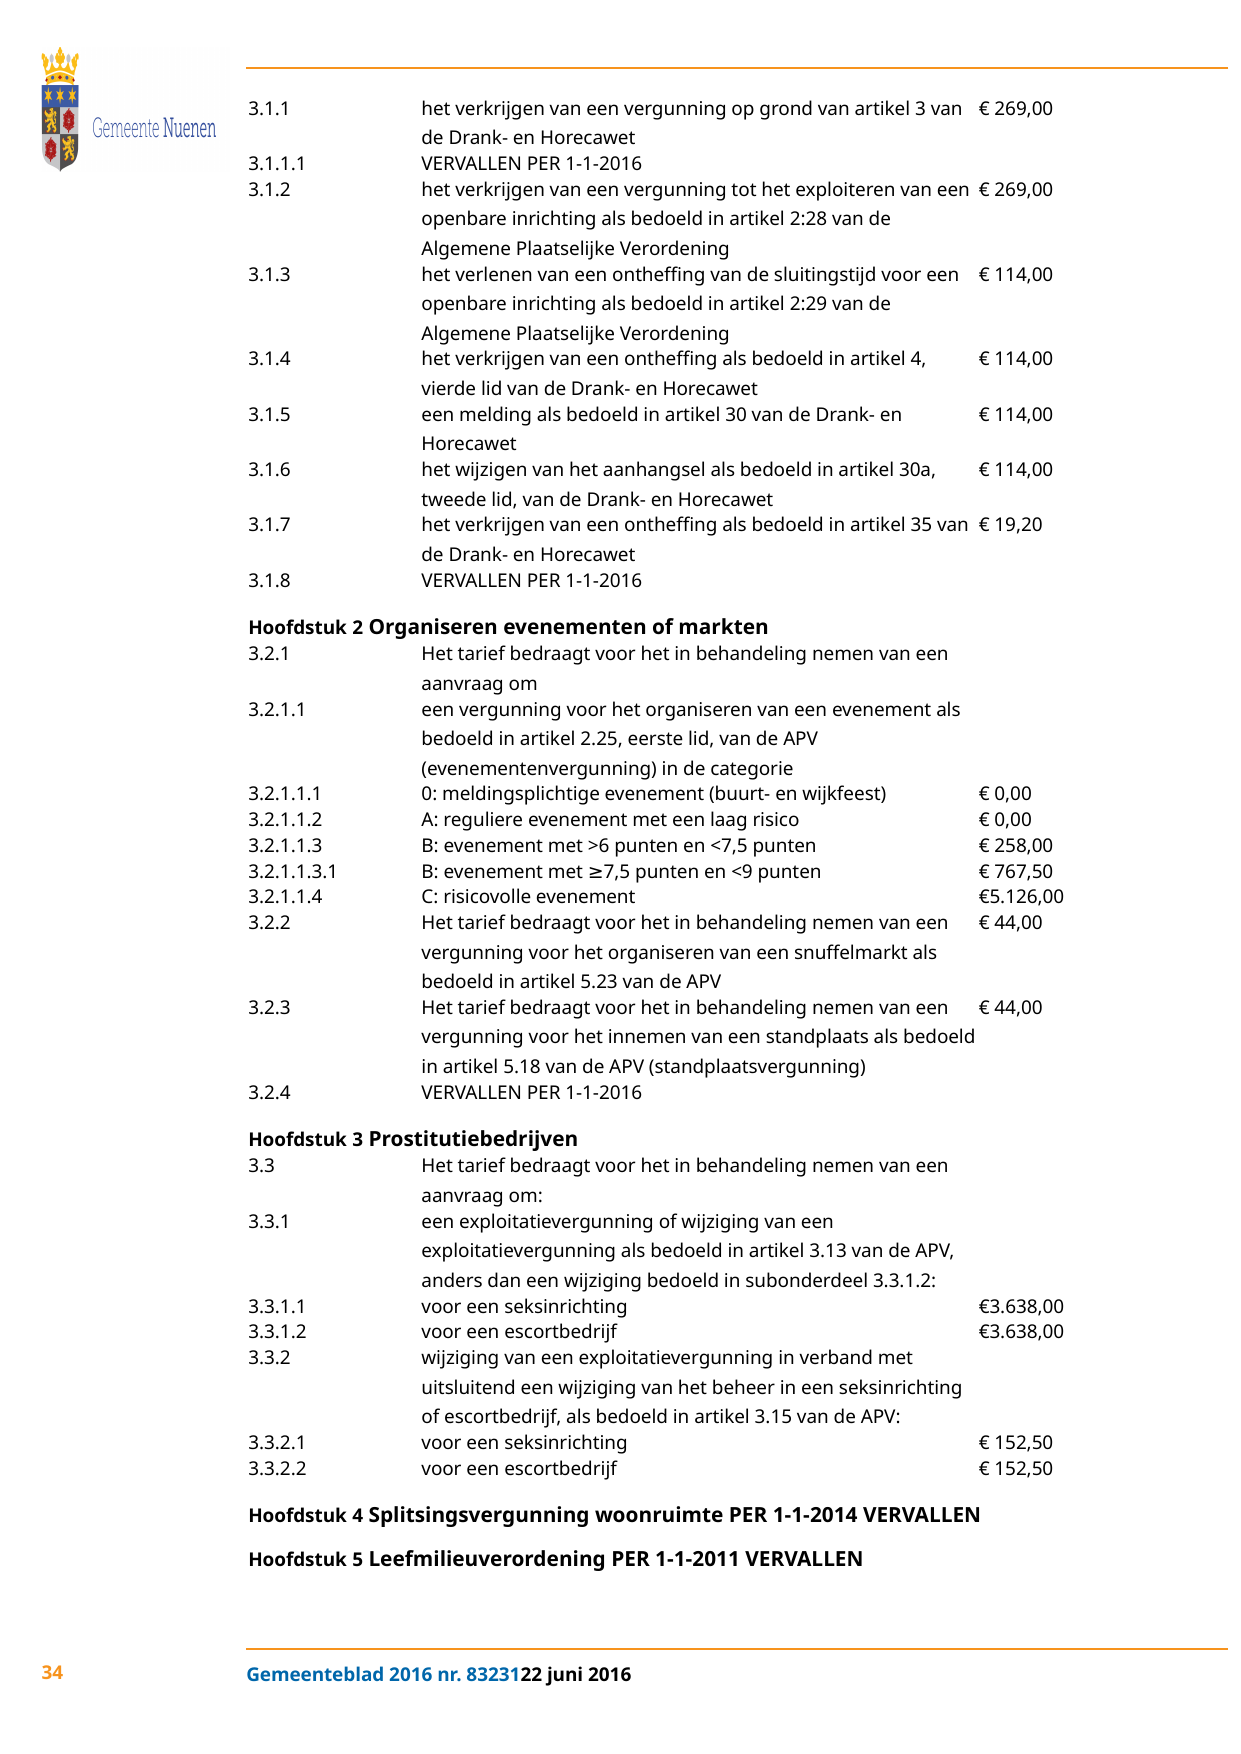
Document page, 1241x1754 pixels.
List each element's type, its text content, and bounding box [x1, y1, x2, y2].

table_cell voor een seksinrichting [421, 1429, 978, 1455]
table_cell € 44,00 [979, 909, 1152, 994]
table_cell Het tarief bedraagt voor het in behandeling nemen van een vergunning voor het innemen van een standplaats als bedoeld in artikel 5.18 van de APV (standplaatsvergunning) [421, 994, 978, 1079]
table_cell €3.638,00 [979, 1293, 1152, 1318]
table_cell VERVALLEN PER 1-1-2016 [421, 1079, 978, 1105]
table_cell 3.2.1.1.1 [248, 781, 421, 806]
table_cell het verkrijgen van een vergunning op grond van artikel 3 van de Drank- en Horecawet [421, 95, 978, 150]
table_cell wijziging van een exploitatievergunning in verband met uitsluitend een wijziging van het beheer in een seksinrichting of escortbedrijf, als bedoeld in artikel 3.15 van de APV: [421, 1344, 978, 1429]
table_header Het tarief bedraagt voor het in behandeling nemen van een aanvraag om: [421, 1153, 978, 1208]
table_cell 3.3.2.2 [248, 1455, 421, 1481]
table_cell VERVALLEN PER 1-1-2016 [421, 150, 978, 176]
table_header 3.3 [248, 1153, 421, 1208]
table_header Het tarief bedraagt voor het in behandeling nemen van een aanvraag om [421, 640, 978, 696]
table_header [979, 640, 1152, 696]
table_header 3.2.1 [248, 640, 421, 696]
table_cell een vergunning voor het organiseren van een evenement als bedoeld in artikel 2.25, eerste lid, van de APV (evenementenvergunning) in de categorie [421, 696, 978, 781]
table_cell € 114,00 [979, 456, 1152, 512]
table_cell een exploitatievergunning of wijziging van een exploitatievergunning als bedoeld in artikel 3.13 van de APV, anders dan een wijziging bedoeld in subonderdeel 3.3.1.2: [421, 1208, 978, 1293]
table_cell € 152,50 [979, 1455, 1152, 1481]
table_cell B: evenement met ≥7,5 punten en <9 punten [421, 858, 978, 883]
table_cell het verkrijgen van een vergunning tot het exploiteren van een openbare inrichting als bedoeld in artikel 2:28 van de Algemene Plaatselijke Verordening [421, 176, 978, 261]
table_cell 3.3.1.2 [248, 1319, 421, 1344]
table_cell € 44,00 [979, 994, 1152, 1079]
table_cell € 114,00 [979, 346, 1152, 401]
table_cell [979, 150, 1152, 176]
table_cell 3.1.1.1 [248, 150, 421, 176]
table_cell € 0,00 [979, 806, 1152, 832]
table_cell 3.2.1.1.2 [248, 806, 421, 832]
table_cell 3.1.2 [248, 176, 421, 261]
table_cell voor een escortbedrijf [421, 1455, 978, 1481]
table_cell € 258,00 [979, 832, 1152, 858]
text Hoofdstuk 2 Organiseren evenementen of markten [248, 612, 1152, 640]
text Hoofdstuk 5 Leefmilieuverordening PER 1-1-2011 VERVALLEN [248, 1544, 1152, 1573]
table_header [979, 1153, 1152, 1208]
table_cell € 269,00 [979, 176, 1152, 261]
table_cell € 114,00 [979, 401, 1152, 456]
table_cell het wijzigen van het aanhangsel als bedoeld in artikel 30a, tweede lid, van de Drank- en Horecawet [421, 456, 978, 512]
table_cell 0: meldingsplichtige evenement (buurt- en wijkfeest) [421, 781, 978, 806]
table_cell 3.1.4 [248, 346, 421, 401]
table_cell €5.126,00 [979, 884, 1152, 909]
table_cell € 269,00 [979, 95, 1152, 150]
table_cell [979, 1344, 1152, 1429]
table_cell 3.1.7 [248, 512, 421, 567]
table_cell 3.1.1 [248, 95, 421, 150]
table_cell 3.2.1.1.3 [248, 832, 421, 858]
table_cell voor een seksinrichting [421, 1293, 978, 1318]
table_cell € 114,00 [979, 261, 1152, 346]
table_cell [979, 696, 1152, 781]
table_cell 3.2.1.1 [248, 696, 421, 781]
table_cell € 152,50 [979, 1429, 1152, 1455]
table_cell 3.1.5 [248, 401, 421, 456]
table_cell € 0,00 [979, 781, 1152, 806]
table_cell € 767,50 [979, 858, 1152, 883]
table_cell C: risicovolle evenement [421, 884, 978, 909]
table_cell 3.2.1.1.3.1 [248, 858, 421, 883]
table_cell €3.638,00 [979, 1319, 1152, 1344]
table_cell 3.3.1.1 [248, 1293, 421, 1318]
table_cell A: reguliere evenement met een laag risico [421, 806, 978, 832]
table_cell B: evenement met >6 punten en <7,5 punten [421, 832, 978, 858]
table_cell 3.3.2.1 [248, 1429, 421, 1455]
table_cell € 19,20 [979, 512, 1152, 567]
table_cell 3.2.4 [248, 1079, 421, 1105]
table_cell [979, 1208, 1152, 1293]
table_cell 3.2.3 [248, 994, 421, 1079]
table_cell [979, 567, 1152, 593]
table_cell VERVALLEN PER 1-1-2016 [421, 567, 978, 593]
table_cell 3.1.8 [248, 567, 421, 593]
table_cell het verkrijgen van een ontheffing als bedoeld in artikel 35 van de Drank- en Horecawet [421, 512, 978, 567]
text Hoofdstuk 4 Splitsingsvergunning woonruimte PER 1-1-2014 VERVALLEN [248, 1500, 1152, 1528]
text Hoofdstuk 3 Prostitutiebedrijven [248, 1124, 1152, 1152]
table_cell [979, 1079, 1152, 1105]
table_cell het verkrijgen van een ontheffing als bedoeld in artikel 4, vierde lid van de Drank- en Horecawet [421, 346, 978, 401]
picture [41, 47, 231, 172]
table_cell een melding als bedoeld in artikel 30 van de Drank- en Horecawet [421, 401, 978, 456]
table_cell 3.1.3 [248, 261, 421, 346]
table_cell 3.2.2 [248, 909, 421, 994]
table_cell 3.3.2 [248, 1344, 421, 1429]
table_cell 3.1.6 [248, 456, 421, 512]
table_cell Het tarief bedraagt voor het in behandeling nemen van een vergunning voor het organiseren van een snuffelmarkt als bedoeld in artikel 5.23 van de APV [421, 909, 978, 994]
table_cell 3.3.1 [248, 1208, 421, 1293]
table_cell 3.2.1.1.4 [248, 884, 421, 909]
table_cell voor een escortbedrijf [421, 1319, 978, 1344]
table_cell het verlenen van een ontheffing van de sluitingstijd voor een openbare inrichting als bedoeld in artikel 2:29 van de Algemene Plaatselijke Verordening [421, 261, 978, 346]
